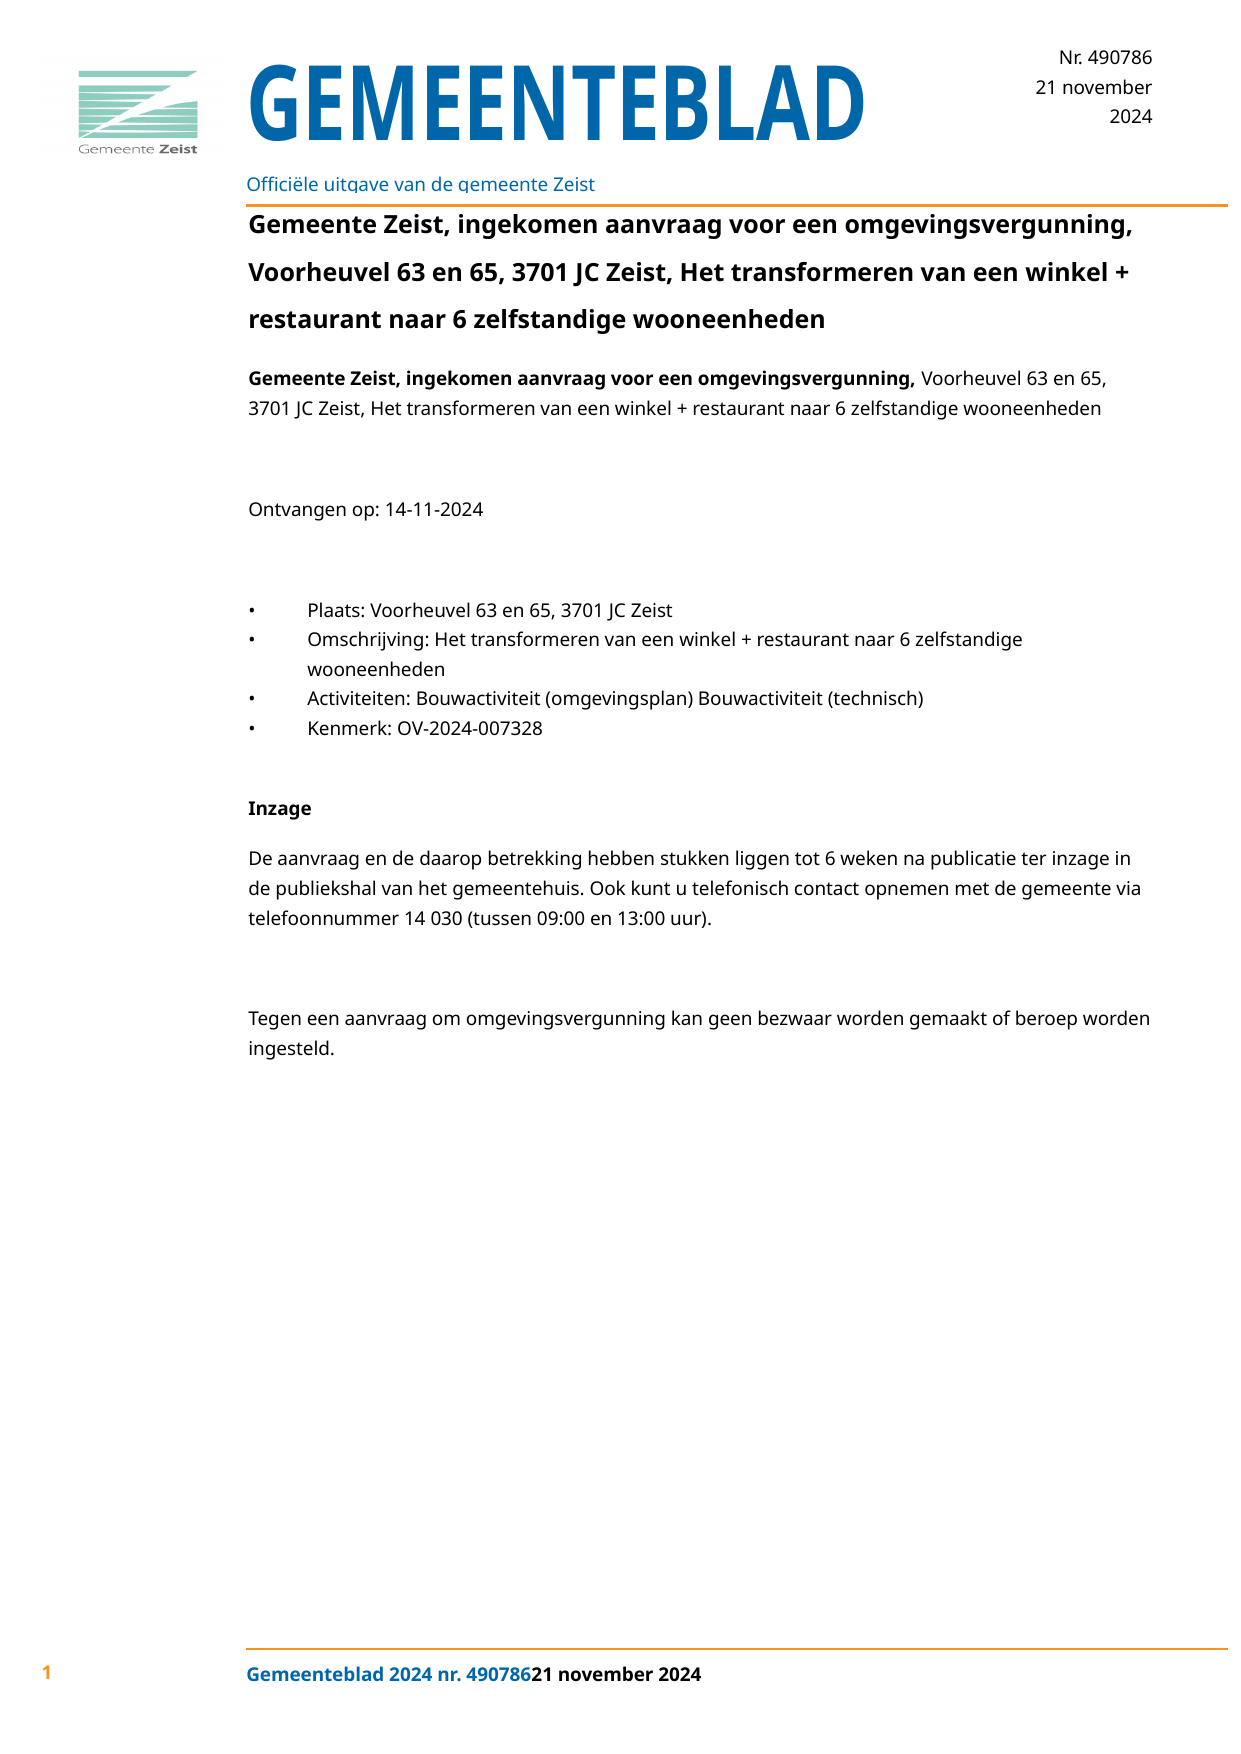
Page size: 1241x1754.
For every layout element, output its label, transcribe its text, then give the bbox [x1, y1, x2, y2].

text Inzage [248, 795, 1152, 821]
list Omschrijving: Het transformeren van een winkel + restaurant naar 6 zelfstandige wooneenheden [248, 626, 1152, 682]
list Activiteiten: Bouwactiviteit (omgevingsplan) Bouwactiviteit (technisch) [248, 686, 1152, 711]
list Kenmerk: OV-2024-007328 [248, 715, 1152, 741]
text De aanvraag en de daarop betrekking hebben stukken liggen tot 6 weken na publicatie ter inzage in de publiekshal van het gemeentehuis. Ook kunt u telefonisch contact opnemen met de gemeente via telefoonnummer 14 030 (tussen 09:00 en 13:00 uur). [248, 846, 1152, 930]
text Gemeente Zeist, ingekomen aanvraag voor een omgevingsvergunning, Voorheuvel 63 en 65, 3701 JC Zeist, Het transformeren van een winkel + restaurant naar 6 zelfstandige wooneenheden [248, 366, 1152, 421]
picture [41, 47, 231, 172]
text Gemeente Zeist, ingekomen aanvraag voor een omgevingsvergunning, Voorheuvel 63 en 65, 3701 JC Zeist, Het transformeren van een winkel + restaurant naar 6 zelfstandige wooneenheden [248, 207, 1152, 336]
text Ontvangen op: 14-11-2024 [248, 496, 1152, 522]
text Tegen een aanvraag om omgevingsvergunning kan geen bezwaar worden gemaakt of beroep worden ingesteld. [248, 1006, 1152, 1061]
list Plaats: Voorheuvel 63 en 65, 3701 JC Zeist [248, 597, 1152, 622]
